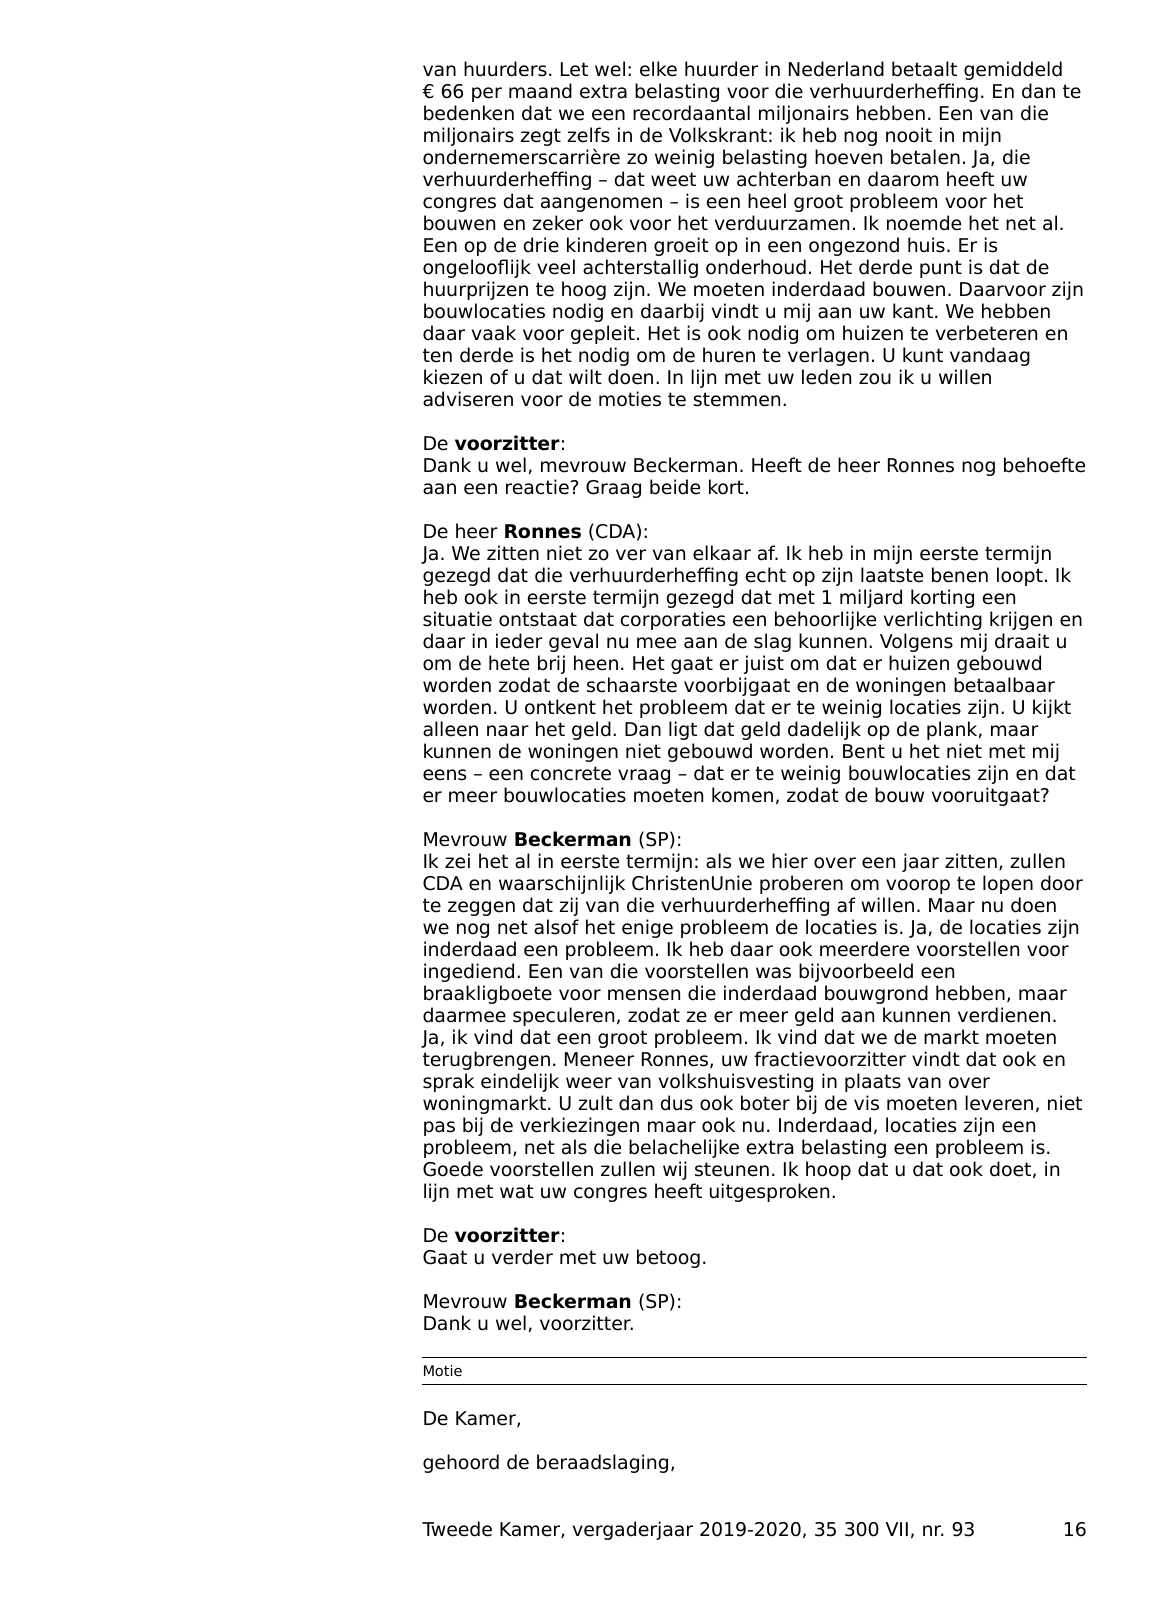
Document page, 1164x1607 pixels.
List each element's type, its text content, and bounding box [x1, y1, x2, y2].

text De heer Ronnes (CDA): [422, 521, 1087, 543]
text gehoord de beraadslaging, [422, 1452, 1087, 1473]
text Gaat u verder met uw betoog. [422, 1247, 1087, 1269]
text Dank u wel, voorzitter. [422, 1313, 1087, 1335]
text Mevrouw Beckerman (SP): [422, 1291, 1087, 1313]
table_header Motie [422, 1358, 1087, 1384]
text De Kamer, [422, 1407, 1087, 1429]
text Ik zei het al in eerste termijn: als we hier over een jaar zitten, zullen CDA en waarschijnlijk ChristenUnie proberen om voorop te lopen door te zeggen dat zij van die verhuurderheffing af willen. Maar nu doen we nog net alsof het enige probleem de locaties is. Ja, de locaties zijn inderdaad een probleem. Ik heb daar ook meerdere voorstellen voor ingediend. Een van die voorstellen was bijvoorbeeld een braakligboete voor mensen die inderdaad bouwgrond hebben, maar daarmee speculeren, zodat ze er meer geld aan kunnen verdienen. Ja, ik vind dat een groot probleem. Ik vind dat we de markt moeten terugbrengen. Meneer Ronnes, uw fractievoorzitter vindt dat ook en sprak eindelijk weer van volkshuisvesting in plaats van over woningmarkt. U zult dan dus ook boter bij de vis moeten leveren, niet pas bij de verkiezingen maar ook nu. Inderdaad, locaties zijn een probleem, net als die belachelijke extra belasting een probleem is. Goede voorstellen zullen wij steunen. Ik hoop dat u dat ook doet, in lijn met wat uw congres heeft uitgesproken. [422, 851, 1087, 1203]
text Mevrouw Beckerman (SP): [422, 829, 1087, 851]
text van huurders. Let wel: elke huurder in Nederland betaalt gemiddeld € 66 per maand extra belasting voor die verhuurderheffing. En dan te bedenken dat we een recordaantal miljonairs hebben. Een van die miljonairs zegt zelfs in de Volkskrant: ik heb nog nooit in mijn ondernemerscarrière zo weinig belasting hoeven betalen. Ja, die verhuurderheffing – dat weet uw achterban en daarom heeft uw congres dat aangenomen – is een heel groot probleem voor het bouwen en zeker ook voor het verduurzamen. Ik noemde het net al. Een op de drie kinderen groeit op in een ongezond huis. Er is ongelooflijk veel achterstallig onderhoud. Het derde punt is dat de huurprijzen te hoog zijn. We moeten inderdaad bouwen. Daarvoor zijn bouwlocaties nodig en daarbij vindt u mij aan uw kant. We hebben daar vaak voor gepleit. Het is ook nodig om huizen te verbeteren en ten derde is het nodig om de huren te verlagen. U kunt vandaag kiezen of u dat wilt doen. In lijn met uw leden zou ik u willen adviseren voor de moties te stemmen. [422, 59, 1087, 411]
text De voorzitter: [422, 433, 1087, 455]
text Dank u wel, mevrouw Beckerman. Heeft de heer Ronnes nog behoefte aan een reactie? Graag beide kort. [422, 455, 1087, 499]
text Ja. We zitten niet zo ver van elkaar af. Ik heb in mijn eerste termijn gezegd dat die verhuurderheffing echt op zijn laatste benen loopt. Ik heb ook in eerste termijn gezegd dat met 1 miljard korting een situatie ontstaat dat corporaties een behoorlijke verlichting krijgen en daar in ieder geval nu mee aan de slag kunnen. Volgens mij draait u om de hete brij heen. Het gaat er juist om dat er huizen gebouwd worden zodat de schaarste voorbijgaat en de woningen betaalbaar worden. U ontkent het probleem dat er te weinig locaties zijn. U kijkt alleen naar het geld. Dan ligt dat geld dadelijk op de plank, maar kunnen de woningen niet gebouwd worden. Bent u het niet met mij eens – een concrete vraag – dat er te weinig bouwlocaties zijn en dat er meer bouwlocaties moeten komen, zodat de bouw vooruitgaat? [422, 543, 1087, 807]
text De voorzitter: [422, 1225, 1087, 1247]
